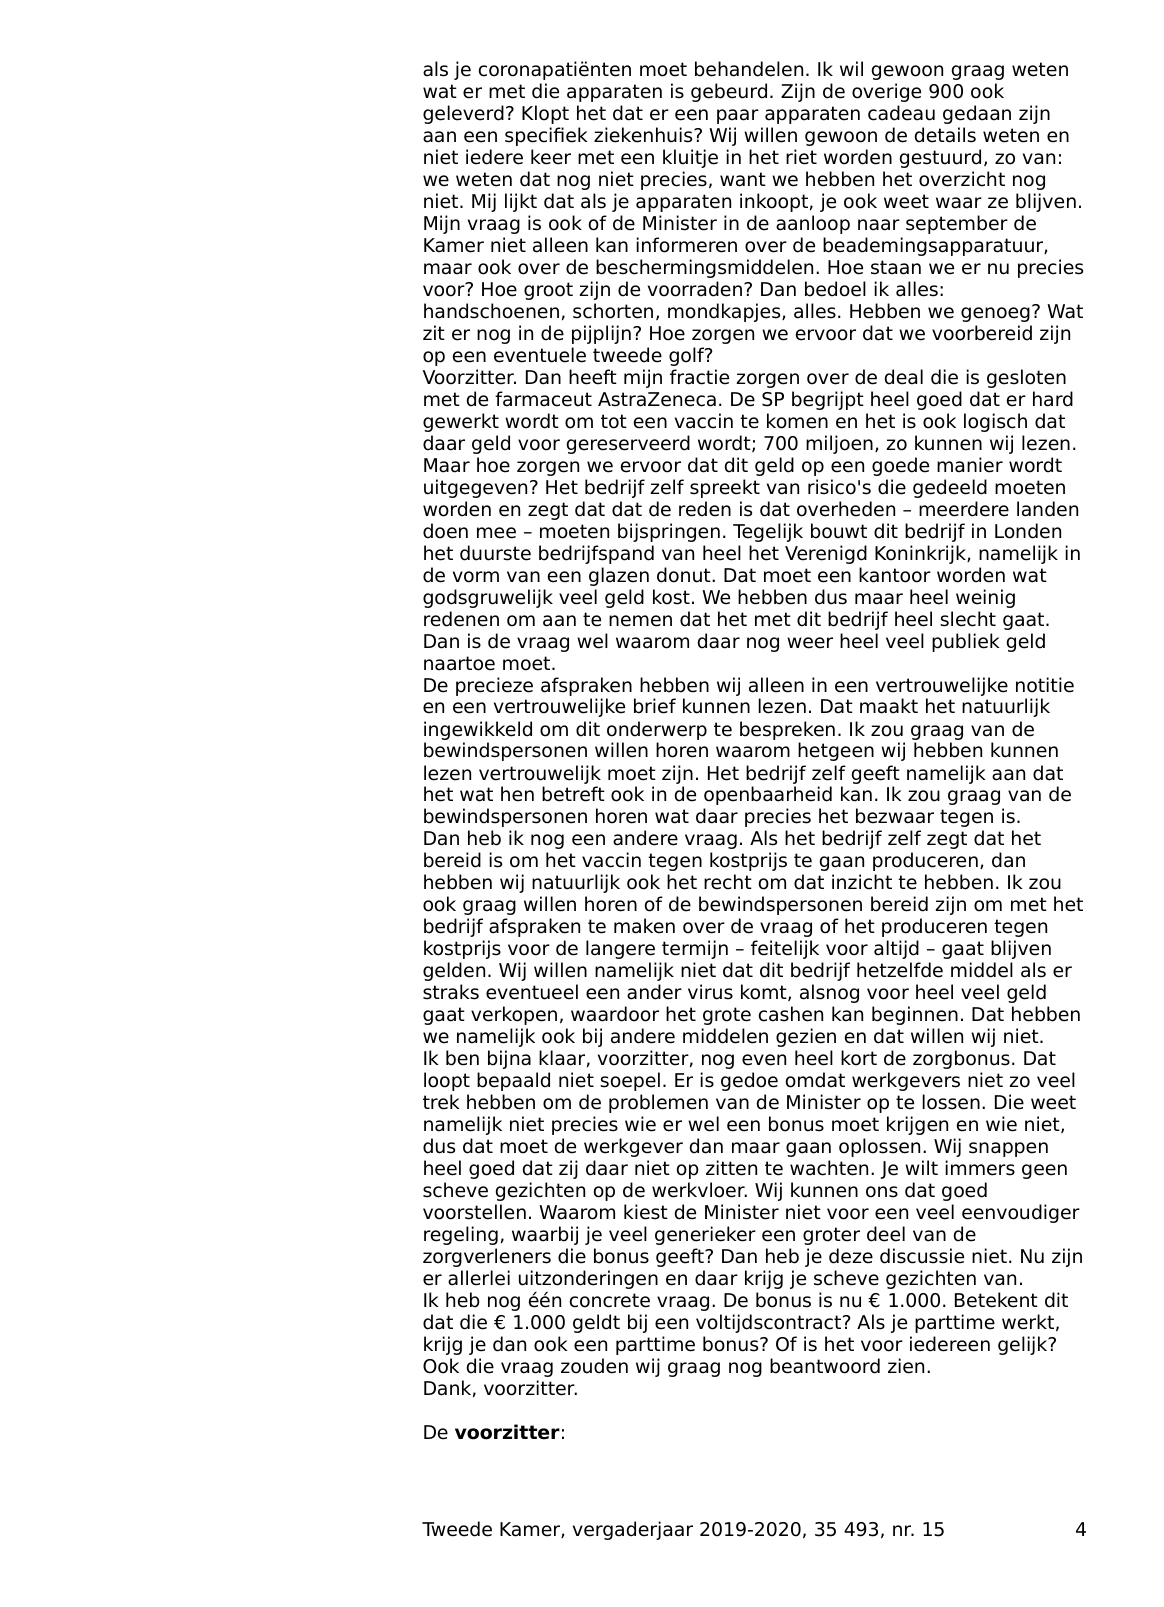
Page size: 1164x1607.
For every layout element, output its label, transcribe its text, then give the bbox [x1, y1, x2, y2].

text Dan heb ik nog een andere vraag. Als het bedrijf zelf zegt dat het bereid is om het vaccin tegen kostprijs te gaan produceren, dan hebben wij natuurlijk ook het recht om dat inzicht te hebben. Ik zou ook graag willen horen of de bewindspersonen bereid zijn om met het bedrijf afspraken te maken over de vraag of het produceren tegen kostprijs voor de langere termijn – feitelijk voor altijd – gaat blijven gelden. Wij willen namelijk niet dat dit bedrijf hetzelfde middel als er straks eventueel een ander virus komt, alsnog voor heel veel geld gaat verkopen, waardoor het grote cashen kan beginnen. Dat hebben we namelijk ook bij andere middelen gezien en dat willen wij niet. [422, 828, 1087, 1048]
text Ik heb nog één concrete vraag. De bonus is nu € 1.000. Betekent dit dat die € 1.000 geldt bij een voltijdscontract? Als je parttime werkt, krijg je dan ook een parttime bonus? Of is het voor iedereen gelijk? Ook die vraag zouden wij graag nog beantwoord zien. [422, 1290, 1087, 1378]
text Mijn vraag is ook of de Minister in de aanloop naar september de Kamer niet alleen kan informeren over de beademingsapparatuur, maar ook over de beschermingsmiddelen. Hoe staan we er nu precies voor? Hoe groot zijn de voorraden? Dan bedoel ik alles: handschoenen, schorten, mondkapjes, alles. Hebben we genoeg? Wat zit er nog in de pijplijn? Hoe zorgen we ervoor dat we voorbereid zijn op een eventuele tweede golf? [422, 213, 1087, 367]
text De voorzitter: [422, 1422, 1087, 1444]
text als je coronapatiënten moet behandelen. Ik wil gewoon graag weten wat er met die apparaten is gebeurd. Zijn de overige 900 ook geleverd? Klopt het dat er een paar apparaten cadeau gedaan zijn aan een specifiek ziekenhuis? Wij willen gewoon de details weten en niet iedere keer met een kluitje in het riet worden gestuurd, zo van: we weten dat nog niet precies, want we hebben het overzicht nog niet. Mij lijkt dat als je apparaten inkoopt, je ook weet waar ze blijven. [422, 59, 1087, 213]
text Voorzitter. Dan heeft mijn fractie zorgen over de deal die is gesloten met de farmaceut AstraZeneca. De SP begrijpt heel goed dat er hard gewerkt wordt om tot een vaccin te komen en het is ook logisch dat daar geld voor gereserveerd wordt; 700 miljoen, zo kunnen wij lezen. Maar hoe zorgen we ervoor dat dit geld op een goede manier wordt uitgegeven? Het bedrijf zelf spreekt van risico's die gedeeld moeten worden en zegt dat dat de reden is dat overheden – meerdere landen doen mee – moeten bijspringen. Tegelijk bouwt dit bedrijf in Londen het duurste bedrijfspand van heel het Verenigd Koninkrijk, namelijk in de vorm van een glazen donut. Dat moet een kantoor worden wat godsgruwelijk veel geld kost. We hebben dus maar heel weinig redenen om aan te nemen dat het met dit bedrijf heel slecht gaat. Dan is de vraag wel waarom daar nog weer heel veel publiek geld naartoe moet. [422, 367, 1087, 674]
text Dank, voorzitter. [422, 1378, 1087, 1400]
text Ik ben bijna klaar, voorzitter, nog even heel kort de zorgbonus. Dat loopt bepaald niet soepel. Er is gedoe omdat werkgevers niet zo veel trek hebben om de problemen van de Minister op te lossen. Die weet namelijk niet precies wie er wel een bonus moet krijgen en wie niet, dus dat moet de werkgever dan maar gaan oplossen. Wij snappen heel goed dat zij daar niet op zitten te wachten. Je wilt immers geen scheve gezichten op de werkvloer. Wij kunnen ons dat goed voorstellen. Waarom kiest de Minister niet voor een veel eenvoudiger regeling, waarbij je veel generieker een groter deel van de zorgverleners die bonus geeft? Dan heb je deze discussie niet. Nu zijn er allerlei uitzonderingen en daar krijg je scheve gezichten van. [422, 1048, 1087, 1290]
text De precieze afspraken hebben wij alleen in een vertrouwelijke notitie en een vertrouwelijke brief kunnen lezen. Dat maakt het natuurlijk ingewikkeld om dit onderwerp te bespreken. Ik zou graag van de bewindspersonen willen horen waarom hetgeen wij hebben kunnen lezen vertrouwelijk moet zijn. Het bedrijf zelf geeft namelijk aan dat het wat hen betreft ook in de openbaarheid kan. Ik zou graag van de bewindspersonen horen wat daar precies het bezwaar tegen is. [422, 674, 1087, 828]
